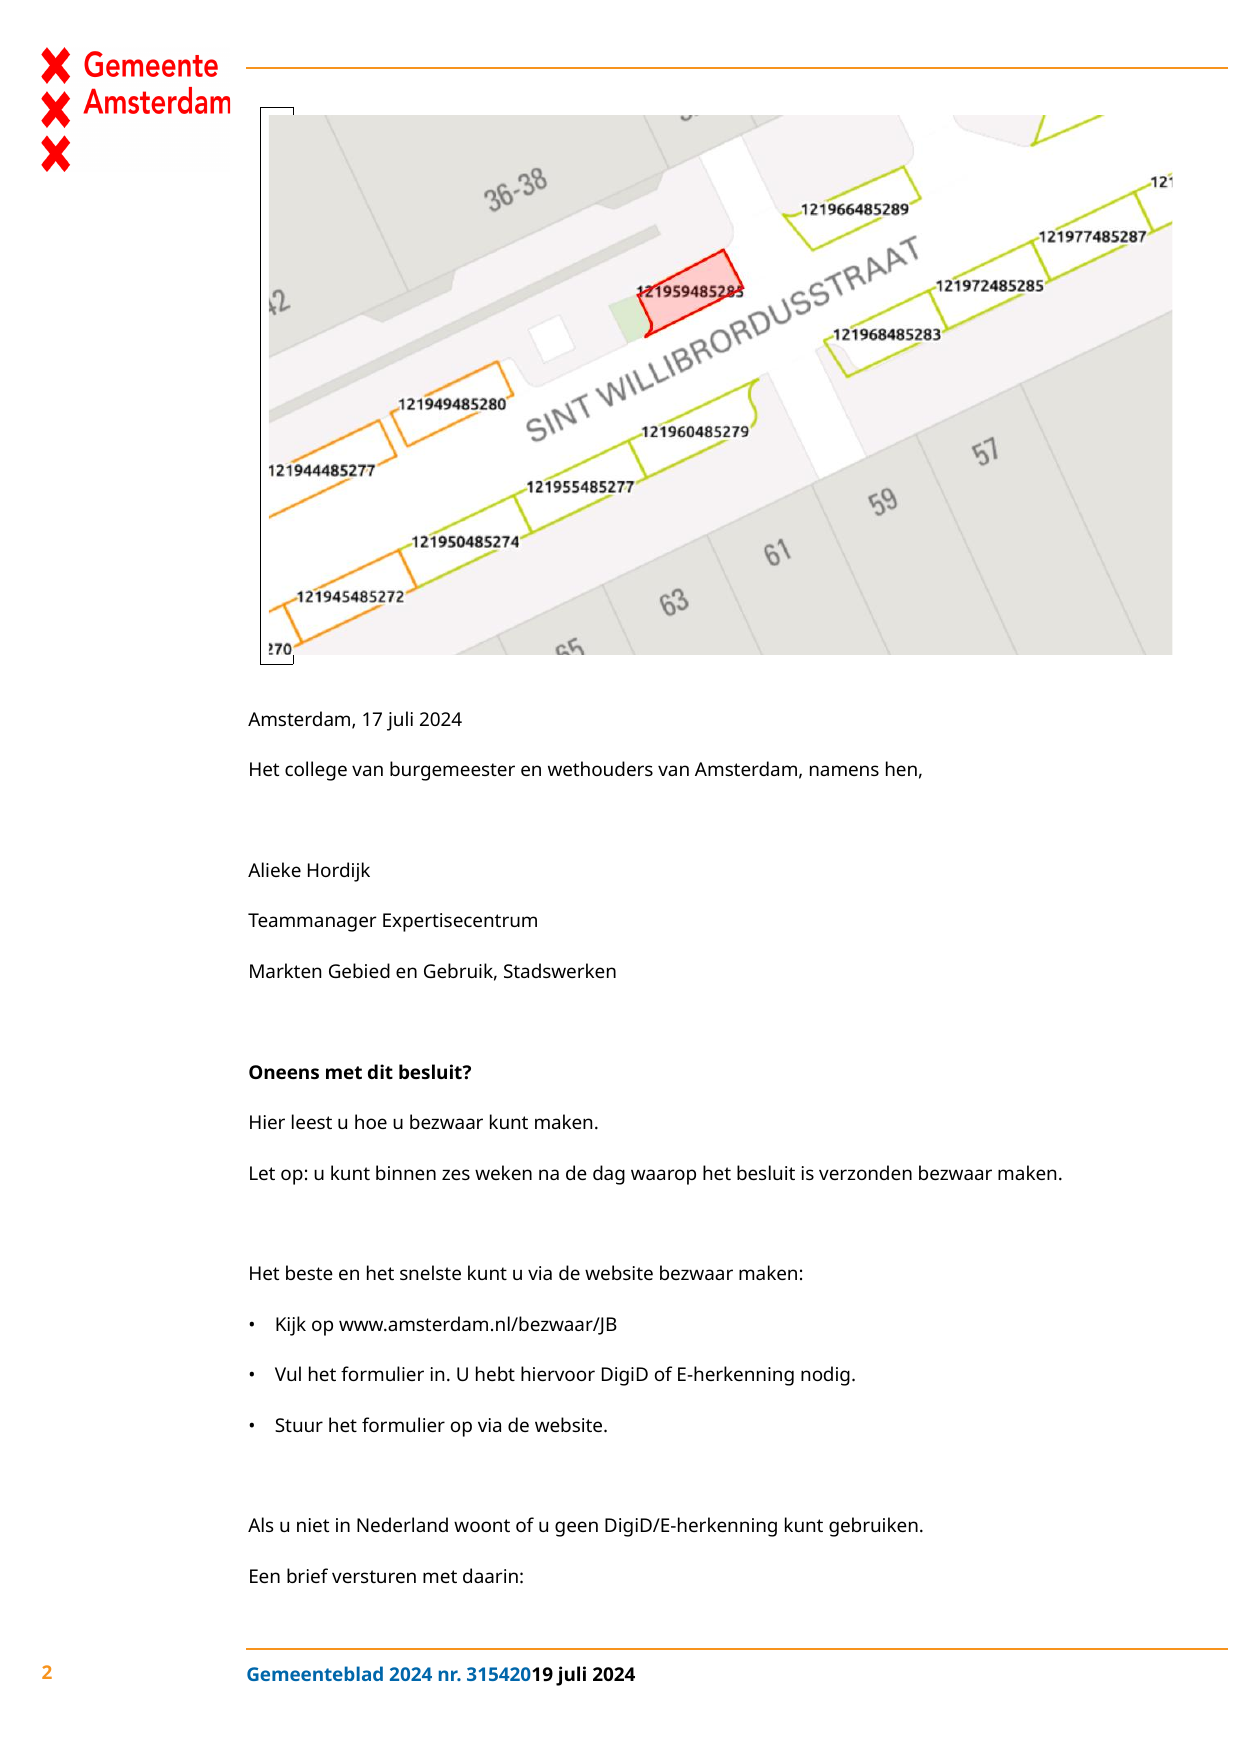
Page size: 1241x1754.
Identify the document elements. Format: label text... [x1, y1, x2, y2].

text Alieke Hordijk [248, 857, 1152, 883]
text • Vul het formulier in. U hebt hiervoor DigiD of E-herkenning nodig. [248, 1361, 1152, 1387]
text Let op: u kunt binnen zes weken na de dag waarop het besluit is verzonden bezwaar maken. [248, 1160, 1152, 1186]
text Het beste en het snelste kunt u via de website bezwaar maken: [248, 1261, 1152, 1286]
text Een brief versturen met daarin: [248, 1563, 1152, 1589]
text Markten Gebied en Gebruik, Stadswerken [248, 958, 1152, 984]
picture [41, 47, 231, 172]
picture [268, 115, 1173, 655]
text • Stuur het formulier op via de website. [248, 1412, 1152, 1438]
text Het college van burgemeester en wethouders van Amsterdam, namens hen, [248, 756, 1152, 782]
text Als u niet in Nederland woont of u geen DigiD/E-herkenning kunt gebruiken. [248, 1513, 1152, 1538]
text Amsterdam, 17 juli 2024 [248, 706, 1152, 732]
text Oneens met dit besluit? [248, 1059, 1152, 1085]
text Hier leest u hoe u bezwaar kunt maken. [248, 1109, 1152, 1135]
text • Kijk op www.amsterdam.nl/bezwaar/JB [248, 1311, 1152, 1337]
text Teammanager Expertisecentrum [248, 908, 1152, 933]
